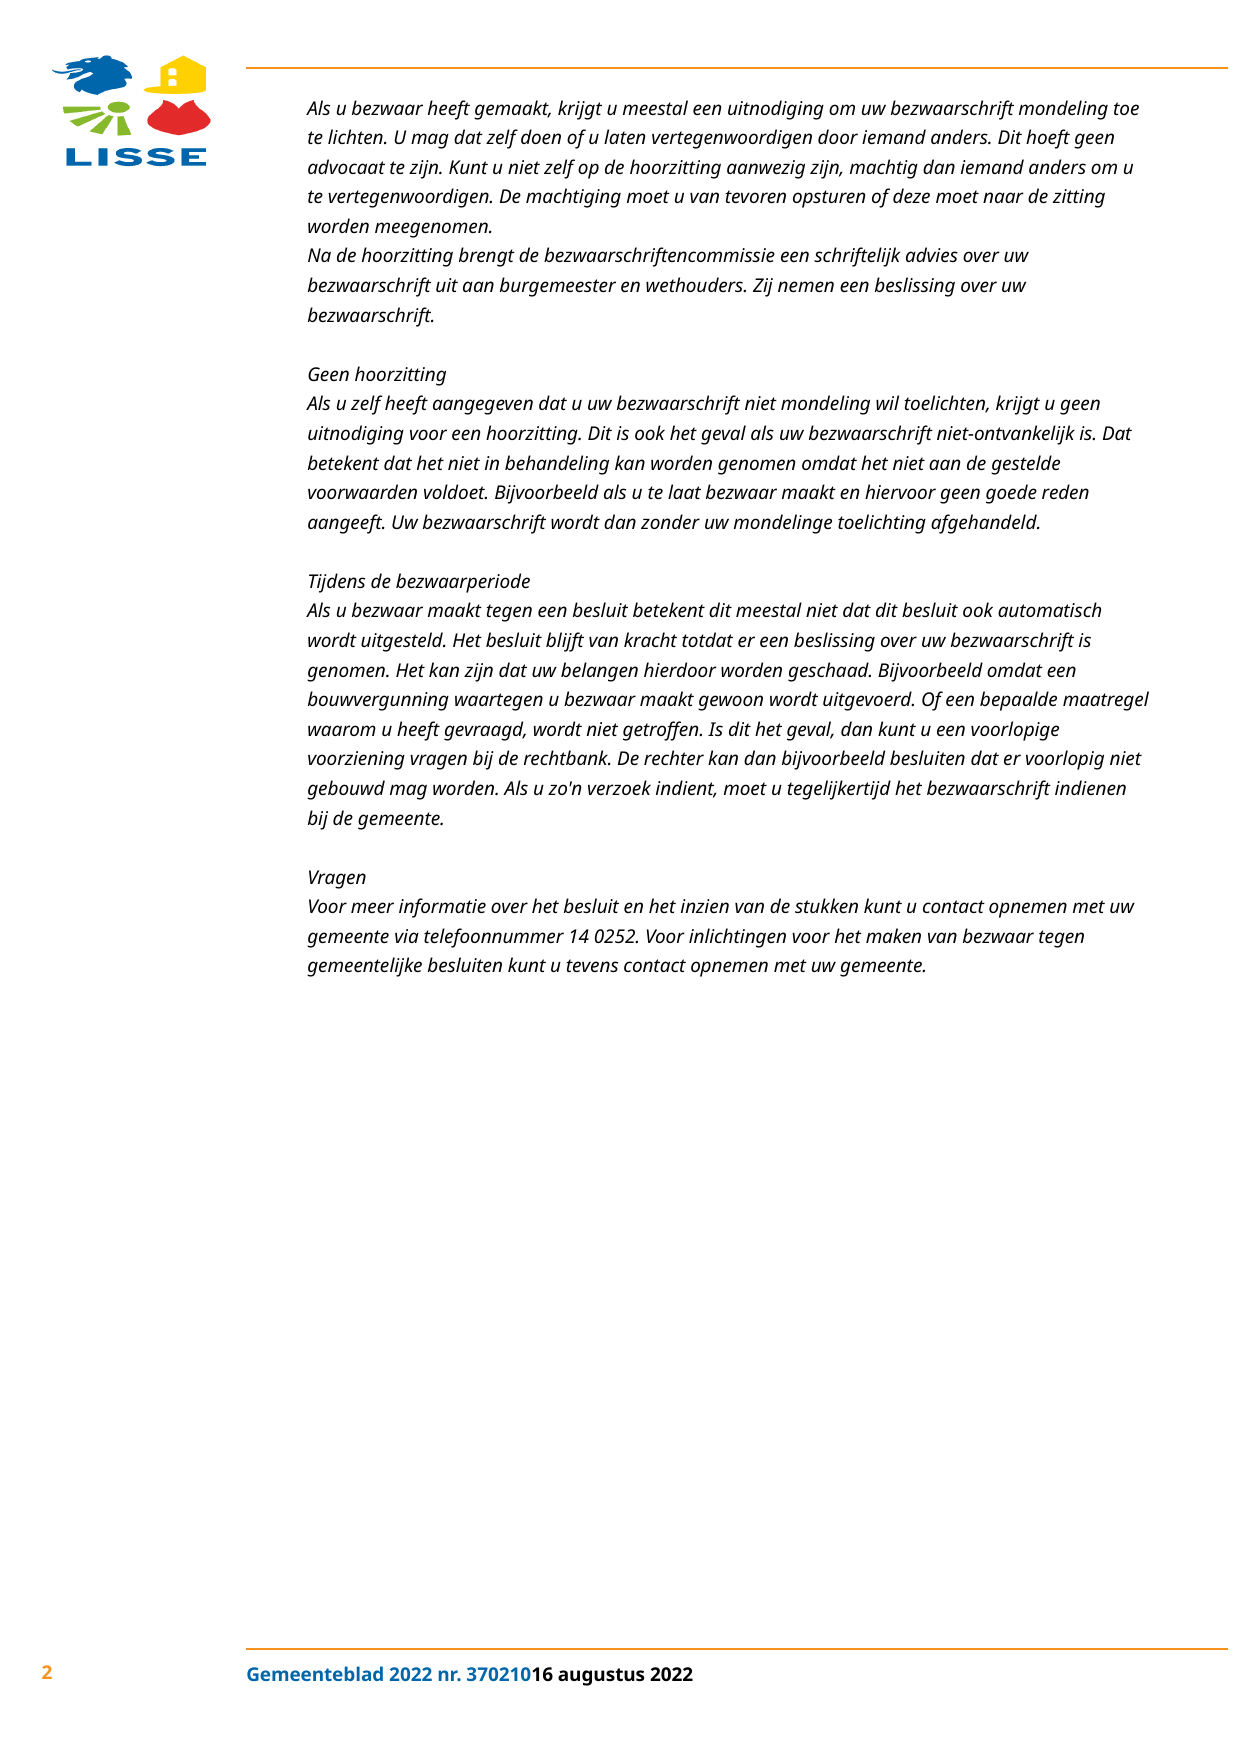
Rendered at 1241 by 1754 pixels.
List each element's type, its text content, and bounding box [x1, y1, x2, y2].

list Als u bezwaar maakt tegen een besluit betekent dit meestal niet dat dit besluit ook automatisch wordt uitgesteld. Het besluit blijft van kracht totdat er een beslissing over uw bezwaarschrift is genomen. Het kan zijn dat uw belangen hierdoor worden geschaad. Bijvoorbeeld omdat een bouwvergunning waartegen u bezwaar maakt gewoon wordt uitgevoerd. Of een bepaalde maatregel waarom u heeft gevraagd, wordt niet getroffen. Is dit het geval, dan kunt u een voorlopige voorziening vragen bij de rechtbank. De rechter kan dan bijvoorbeeld besluiten dat er voorlopig niet gebouwd mag worden. Als u zo'n verzoek indient, moet u tegelijkertijd het bezwaarschrift indienen bij de gemeente. [248, 598, 1152, 831]
list Geen hoorzitting [248, 361, 1152, 387]
list Na de hoorzitting brengt de bezwaarschriftencommissie een schriftelijk advies over uw bezwaarschrift uit aan burgemeester en wethouders. Zij nemen een beslissing over uw bezwaarschrift. [248, 243, 1152, 328]
picture [41, 47, 231, 172]
list Voor meer informatie over het besluit en het inzien van de stukken kunt u contact opnemen met uw gemeente via telefoonnummer 14 0252. Voor inlichtingen voor het maken van bezwaar tegen gemeentelijke besluiten kunt u tevens contact opnemen met uw gemeente. [248, 893, 1152, 978]
list Als u zelf heeft aangegeven dat u uw bezwaarschrift niet mondeling wil toelichten, krijgt u geen uitnodiging voor een hoorzitting. Dit is ook het geval als uw bezwaarschrift niet-ontvankelijk is. Dat betekent dat het niet in behandeling kan worden genomen omdat het niet aan de gestelde voorwaarden voldoet. Bijvoorbeeld als u te laat bezwaar maakt en hiervoor geen goede reden aangeeft. Uw bezwaarschrift wordt dan zonder uw mondelinge toelichting afgehandeld. [248, 391, 1152, 535]
list Als u bezwaar heeft gemaakt, krijgt u meestal een uitnodiging om uw bezwaarschrift mondeling toe te lichten. U mag dat zelf doen of u laten vertegenwoordigen door iemand anders. Dit hoeft geen advocaat te zijn. Kunt u niet zelf op de hoorzitting aanwezig zijn, machtig dan iemand anders om u te vertegenwoordigen. De machtiging moet u van tevoren opsturen of deze moet naar de zitting worden meegenomen. [248, 95, 1152, 239]
list Vragen [248, 864, 1152, 890]
list Tijdens de bezwaarperiode [248, 568, 1152, 594]
